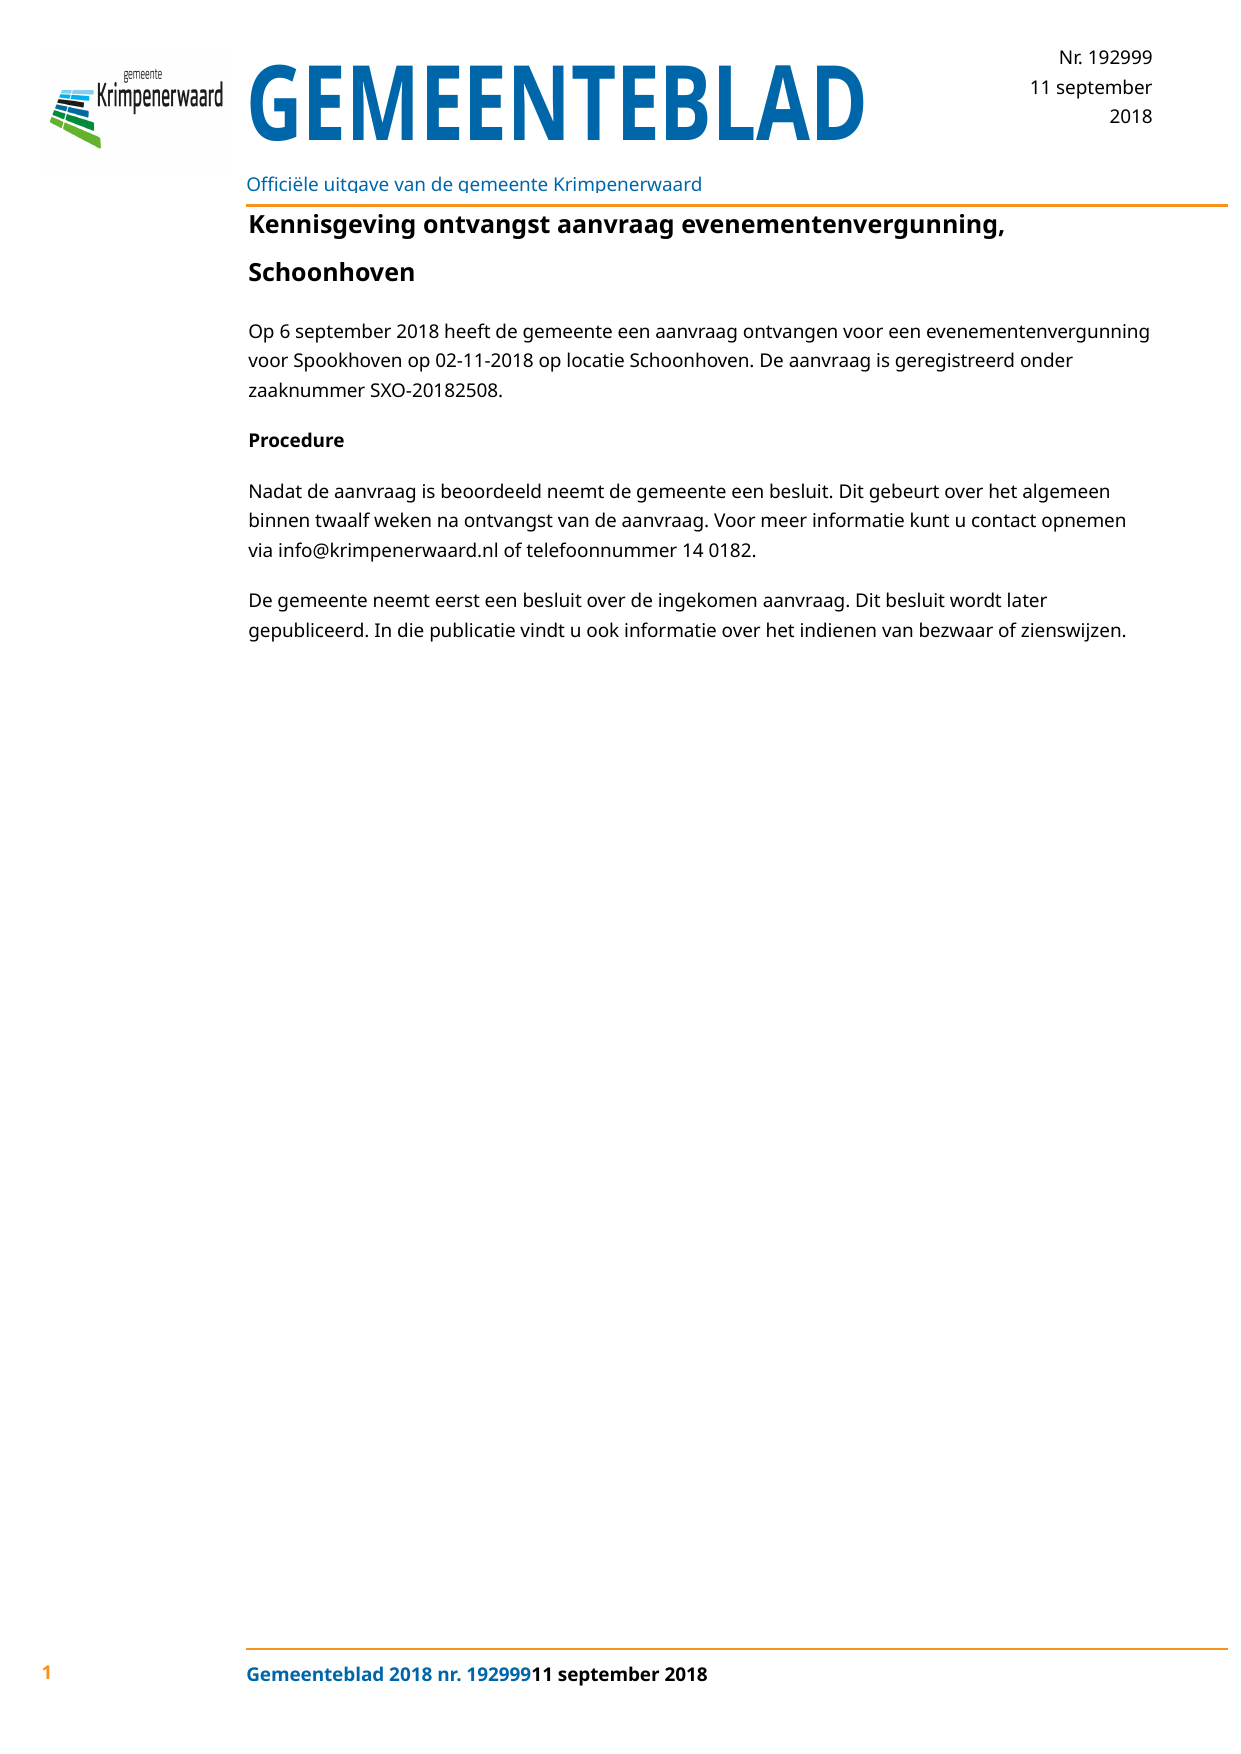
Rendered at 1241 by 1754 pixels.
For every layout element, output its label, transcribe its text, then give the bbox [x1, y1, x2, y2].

text De gemeente neemt eerst een besluit over de ingekomen aanvraag. Dit besluit wordt later gepubliceerd. In die publicatie vindt u ook informatie over het indienen van bezwaar of zienswijzen. [248, 587, 1152, 643]
text Op 6 september 2018 heeft de gemeente een aanvraag ontvangen voor een evenementenvergunning voor Spookhoven op 02-11-2018 op locatie Schoonhoven. De aanvraag is geregistreerd onder zaaknummer SXO-20182508. [248, 318, 1152, 403]
text Procedure [248, 427, 1152, 453]
text Nadat de aanvraag is beoordeeld neemt de gemeente een besluit. Dit gebeurt over het algemeen binnen twaalf weken na ontvangst van de aanvraag. Voor meer informatie kunt u contact opnemen via info@krimpenerwaard.nl of telefoonnummer 14 0182. [248, 478, 1152, 563]
picture [41, 47, 231, 172]
text Kennisgeving ontvangst aanvraag evenementenvergunning, Schoonhoven [248, 207, 1152, 288]
